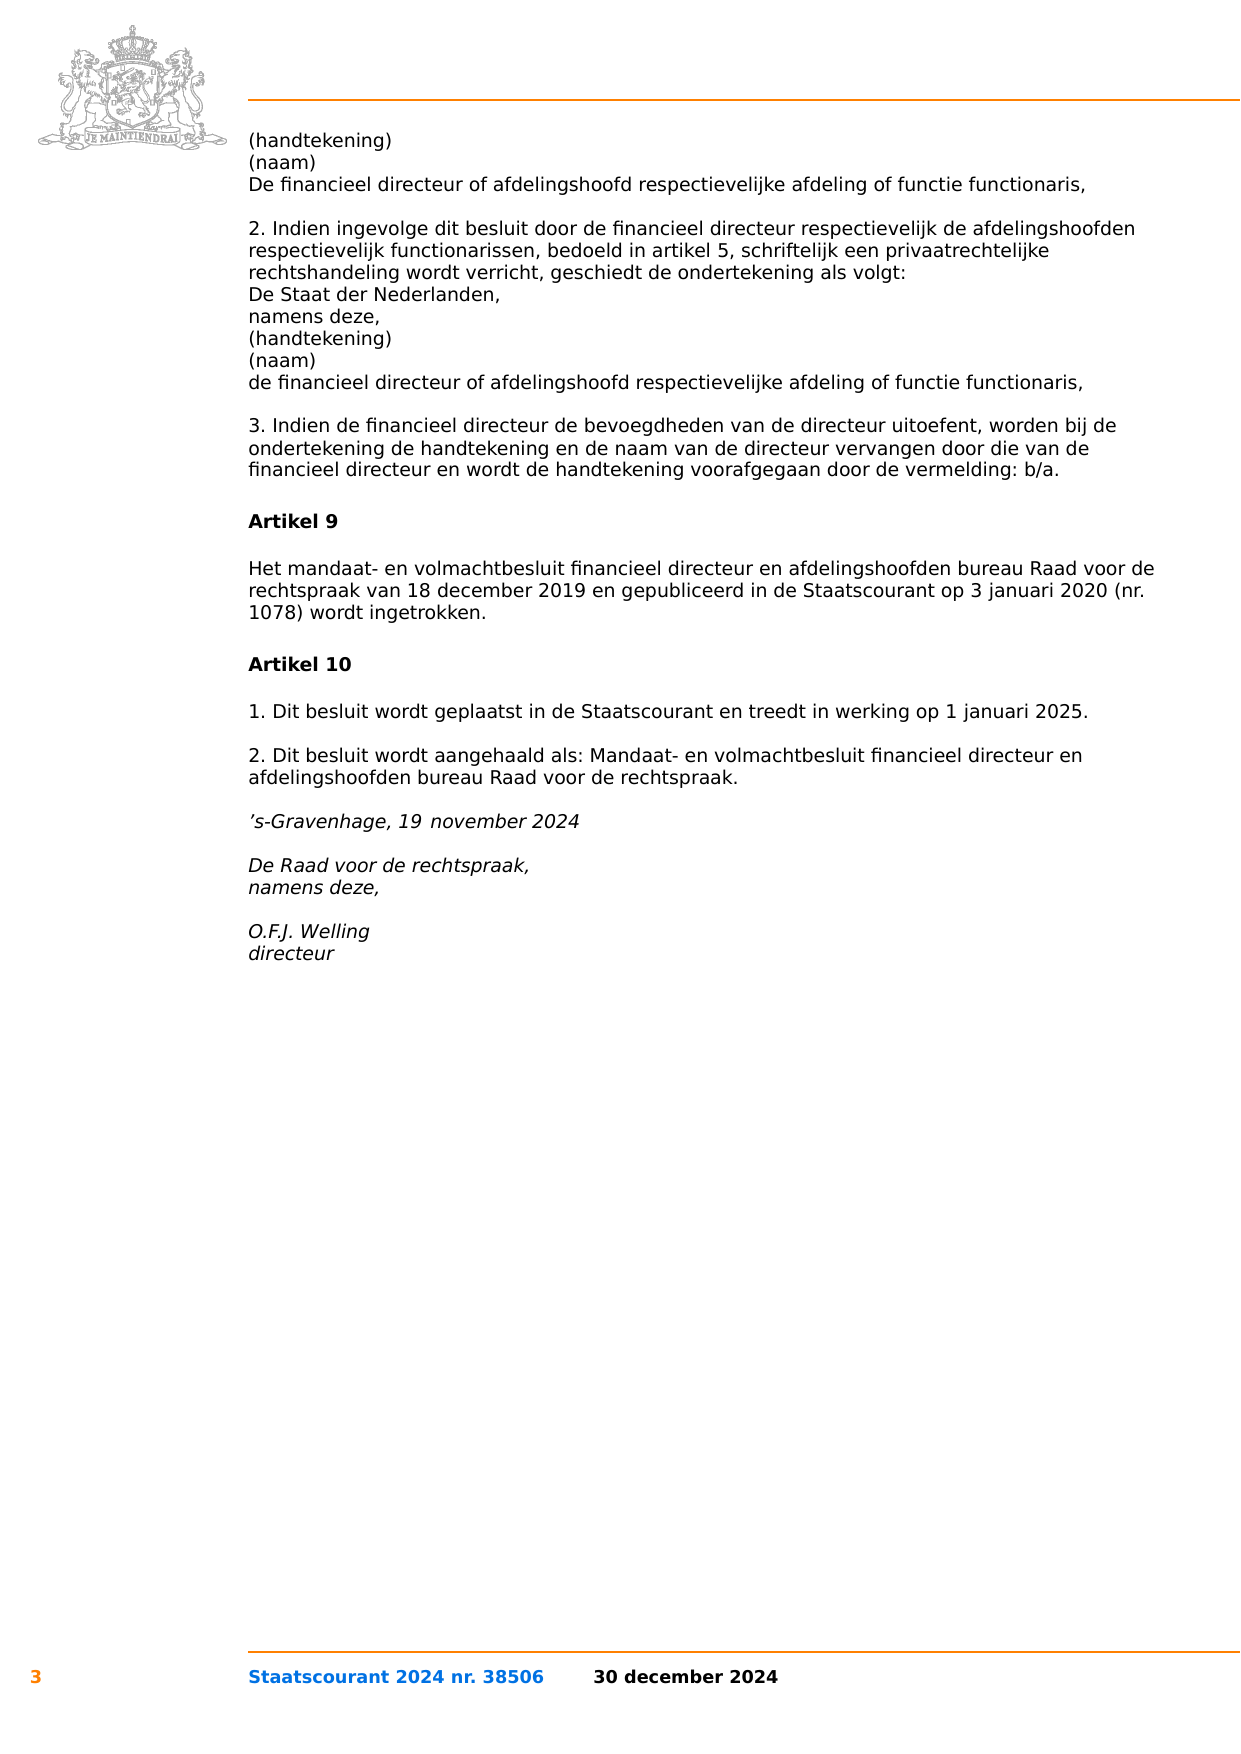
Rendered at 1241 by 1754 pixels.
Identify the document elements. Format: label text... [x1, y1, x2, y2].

text De financieel directeur of afdelingshoofd respectievelijke afdeling of functie functionaris, [248, 174, 1163, 196]
text 3. Indien de financieel directeur de bevoegdheden van de directeur uitoefent, worden bij de ondertekening de handtekening en de naam van de directeur vervangen door die van de financieel directeur en wordt de handtekening voorafgegaan door de vermelding: b/a. [248, 415, 1163, 481]
text ’s-Gravenhage, 19 november 2024 [248, 811, 1163, 833]
text (handtekening) [248, 130, 1163, 152]
text namens deze, [248, 306, 1163, 328]
text 2. Dit besluit wordt aangehaald als: Mandaat- en volmachtbesluit financieel directeur en afdelingshoofden bureau Raad voor de rechtspraak. [248, 745, 1163, 789]
text De Raad voor de rechtspraak, namens deze, O.F.J. Welling directeur [248, 855, 1163, 965]
picture [38, 25, 227, 150]
text De Staat der Nederlanden, [248, 284, 1163, 306]
text 2. Indien ingevolge dit besluit door de financieel directeur respectievelijk de afdelingshoofden respectievelijk functionarissen, bedoeld in artikel 5, schriftelijk een privaatrechtelijke rechtshandeling wordt verricht, geschiedt de ondertekening als volgt: [248, 218, 1163, 284]
text Het mandaat- en volmachtbesluit financieel directeur en afdelingshoofden bureau Raad voor de rechtspraak van 18 december 2019 en gepubliceerd in de Staatscourant op 3 januari 2020 (nr. 1078) wordt ingetrokken. [248, 558, 1163, 624]
subtitle Artikel 10 [248, 654, 1163, 676]
subtitle Artikel 9 [248, 511, 1163, 533]
text (handtekening) [248, 328, 1163, 349]
text (naam) [248, 152, 1163, 174]
text 1. Dit besluit wordt geplaatst in de Staatscourant en treedt in werking op 1 januari 2025. [248, 701, 1163, 723]
text (naam) [248, 349, 1163, 372]
text de financieel directeur of afdelingshoofd respectievelijke afdeling of functie functionaris, [248, 372, 1163, 393]
